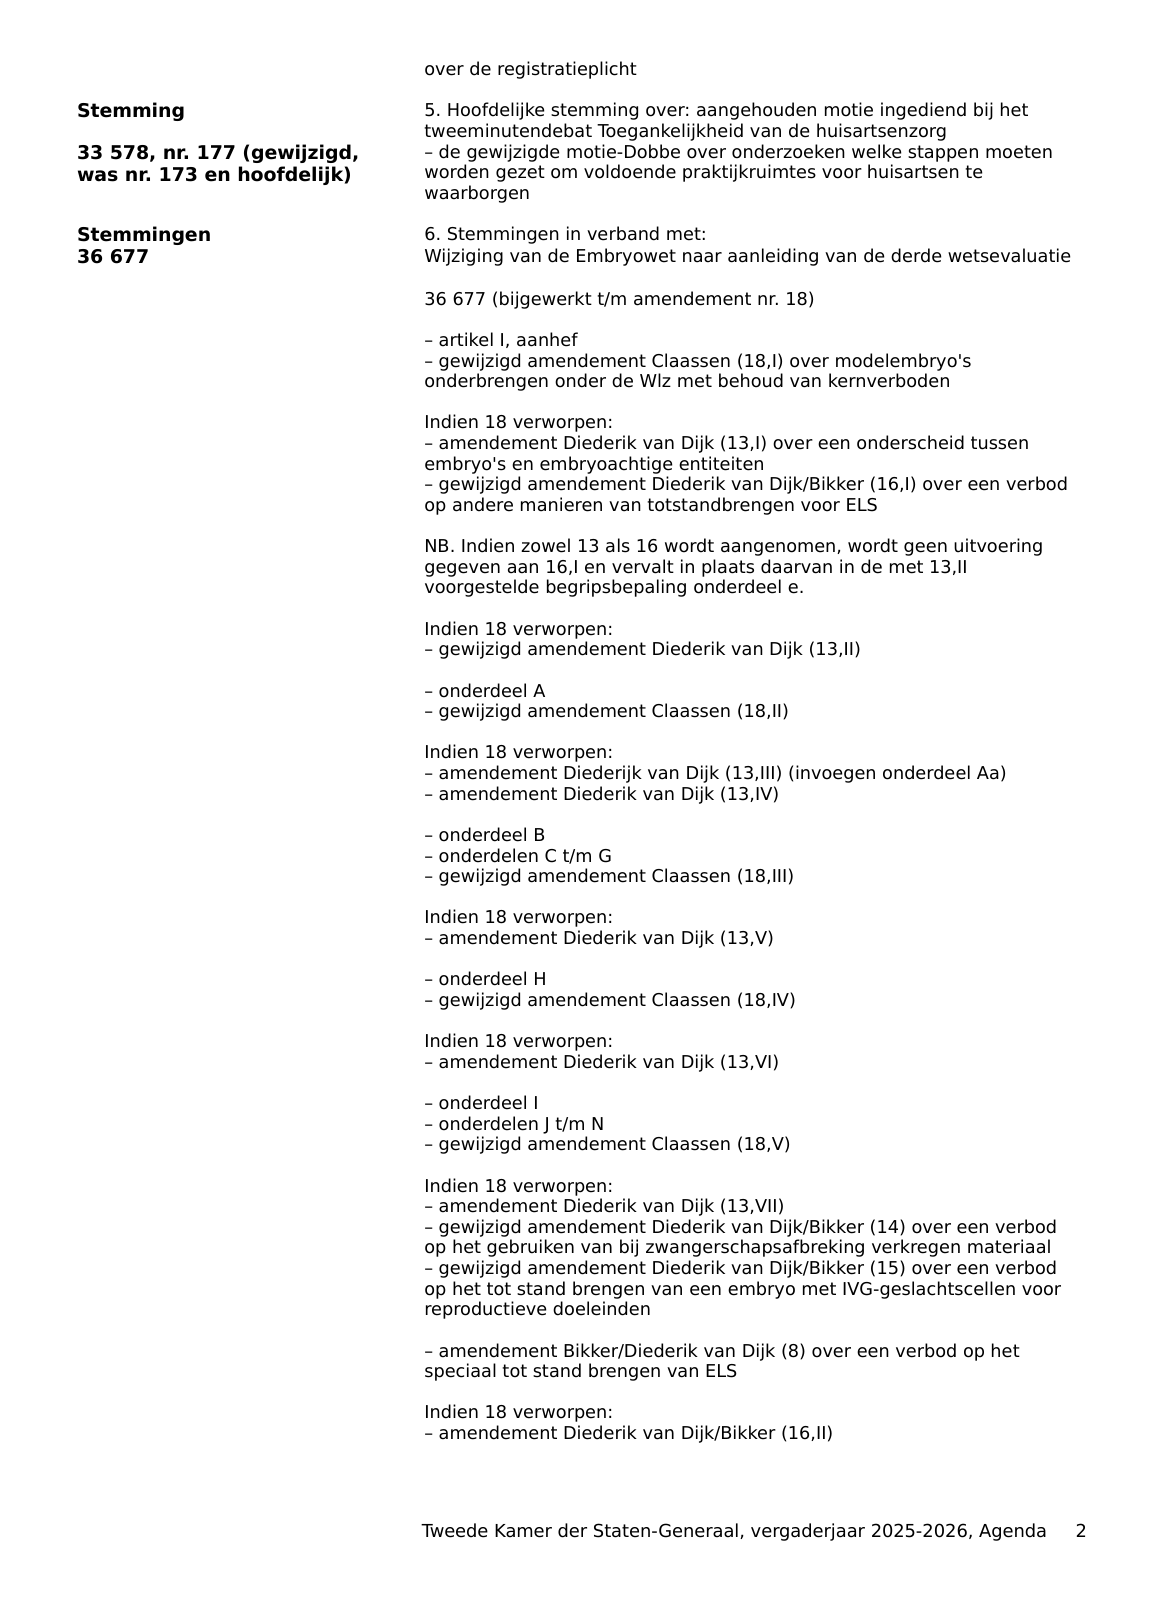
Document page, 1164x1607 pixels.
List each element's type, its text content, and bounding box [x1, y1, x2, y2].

table_cell [418, 1011, 1087, 1031]
table_cell [401, 392, 418, 412]
table_cell – gewijzigd amendement Claassen (18,II) [418, 701, 1087, 722]
table_cell [77, 1341, 401, 1382]
table_cell [77, 619, 401, 639]
table_cell [401, 990, 418, 1011]
table_cell [401, 1320, 418, 1341]
table_cell NB. Indien zowel 13 als 16 wordt aangenomen, wordt geen uitvoering gegeven aan 16,I en vervalt in plaats daarvan in de met 13,II voorgestelde begripsbepaling onderdeel e. [418, 536, 1087, 598]
table_cell [77, 743, 401, 763]
table_cell [77, 660, 401, 681]
table_cell – onderdeel I [418, 1093, 1087, 1114]
table_cell [401, 246, 418, 268]
table_cell [77, 825, 401, 846]
table_cell Stemming [77, 100, 401, 142]
table_cell [77, 309, 401, 330]
table_cell [401, 681, 418, 701]
table_cell – onderdeel A [418, 681, 1087, 701]
table_cell 33 578, nr. 177 (gewijzigd, was nr. 173 en hoofdelijk) [77, 142, 401, 203]
table_cell [401, 660, 418, 681]
table_cell [418, 80, 1087, 100]
table_cell [401, 1114, 418, 1134]
table_cell [401, 142, 418, 203]
table_cell [77, 268, 401, 289]
table_cell [401, 619, 418, 639]
table_cell [77, 351, 401, 392]
table_cell – gewijzigd amendement Claassen (18,V) [418, 1134, 1087, 1155]
table_cell – onderdeel H [418, 969, 1087, 990]
table_cell [401, 1093, 418, 1114]
table_cell [77, 763, 401, 784]
table_cell [77, 392, 401, 412]
table_cell [401, 763, 418, 784]
table_cell – amendement Diederik van Dijk (13,VII) [418, 1196, 1087, 1217]
table_cell [401, 536, 418, 598]
table_cell [401, 598, 418, 619]
table_cell [77, 681, 401, 701]
table_cell [418, 1155, 1087, 1176]
table_cell [418, 204, 1087, 224]
table_cell [77, 598, 401, 619]
table_cell – amendement Diederik van Dijk/Bikker (16,II) [418, 1423, 1087, 1444]
table_cell [77, 866, 401, 887]
table_cell – gewijzigd amendement Claassen (18,I) over modelembryo's onderbrengen onder de Wlz met behoud van kernverboden [418, 351, 1087, 392]
table_cell Indien 18 verworpen: [418, 413, 1087, 433]
table_cell [418, 804, 1087, 825]
table_cell [401, 1423, 418, 1444]
table_cell [77, 1258, 401, 1320]
table_cell [77, 536, 401, 598]
table_cell [77, 1403, 401, 1423]
table_cell [77, 1031, 401, 1052]
table_cell [77, 722, 401, 742]
table_cell [401, 1444, 418, 1464]
table_cell 36 677 [77, 246, 401, 268]
table_cell [401, 784, 418, 804]
table_cell [418, 516, 1087, 536]
table_cell Indien 18 verworpen: [418, 619, 1087, 639]
table_cell [77, 474, 401, 516]
table_cell Indien 18 verworpen: [418, 1031, 1087, 1052]
table_cell [401, 722, 418, 742]
table_cell – gewijzigd amendement Diederik van Dijk/Bikker (16,I) over een verbod op andere manieren van totstandbrengen voor ELS [418, 474, 1087, 516]
table_cell – gewijzigd amendement Diederik van Dijk/Bikker (14) over een verbod op het gebruiken van bij zwangerschapsafbreking verkregen materiaal [418, 1217, 1087, 1258]
table_cell [418, 887, 1087, 907]
table_cell [418, 660, 1087, 681]
table_cell [401, 268, 418, 289]
table_cell – gewijzigd amendement Diederik van Dijk (13,II) [418, 639, 1087, 660]
table_cell [77, 908, 401, 928]
table_cell 6. Stemmingen in verband met: [418, 224, 1087, 246]
table_cell [401, 1011, 418, 1031]
table_cell Indien 18 verworpen: [418, 908, 1087, 928]
table_cell [77, 1011, 401, 1031]
table_cell [401, 969, 418, 990]
table_cell Indien 18 verworpen: [418, 1176, 1087, 1196]
table_cell [77, 949, 401, 969]
table_cell [77, 433, 401, 474]
table_cell [401, 289, 418, 309]
table_cell [401, 825, 418, 846]
table_cell [401, 224, 418, 246]
table_cell [77, 846, 401, 866]
table_cell – amendement Diederijk van Dijk (13,III) (invoegen onderdeel Aa) [418, 763, 1087, 784]
table_cell [77, 289, 401, 309]
table_cell [401, 1134, 418, 1155]
table_cell [401, 1403, 418, 1423]
table_cell – amendement Diederik van Dijk (13,V) [418, 928, 1087, 949]
table_cell 36 677 (bijgewerkt t/m amendement nr. 18) [418, 289, 1087, 309]
table_cell [77, 1320, 401, 1341]
table_cell [77, 639, 401, 660]
table_cell – amendement Diederik van Dijk (13,I) over een onderscheid tussen embryo's en embryoachtige entiteiten [418, 433, 1087, 474]
table_cell [418, 392, 1087, 412]
table_cell [401, 639, 418, 660]
table_cell – onderdeel B [418, 825, 1087, 846]
table_cell [77, 969, 401, 990]
table_cell [401, 474, 418, 516]
table_cell [77, 804, 401, 825]
table_cell [77, 1423, 401, 1444]
table_cell [77, 413, 401, 433]
table_cell [401, 887, 418, 907]
table_cell [401, 908, 418, 928]
table_cell [418, 268, 1087, 289]
table_cell [418, 1073, 1087, 1093]
table_cell over de registratieplicht [418, 59, 1087, 80]
table_cell – onderdelen J t/m N [418, 1114, 1087, 1134]
table_cell [401, 866, 418, 887]
table_cell Indien 18 verworpen: [418, 743, 1087, 763]
table_cell [77, 330, 401, 351]
table_cell [401, 330, 418, 351]
table_cell [401, 80, 418, 100]
table_cell [401, 1258, 418, 1320]
table_cell [401, 351, 418, 392]
table_cell – artikel I, aanhef [418, 330, 1087, 351]
table_cell [77, 1176, 401, 1196]
table_cell [77, 1114, 401, 1134]
table_cell – de gewijzigde motie-Dobbe over onderzoeken welke stappen moeten worden gezet om voldoende praktijkruimtes voor huisartsen te waarborgen [418, 142, 1087, 203]
table_cell [418, 722, 1087, 742]
table_cell – gewijzigd amendement Diederik van Dijk/Bikker (15) over een verbod op het tot stand brengen van een embryo met IVG-geslachtscellen voor reproductieve doeleinden [418, 1258, 1087, 1320]
table_cell – gewijzigd amendement Claassen (18,III) [418, 866, 1087, 887]
table_cell [401, 846, 418, 866]
table_cell [401, 204, 418, 224]
table_cell [77, 1093, 401, 1114]
table_cell [418, 598, 1087, 619]
table_cell [77, 1052, 401, 1072]
table_cell [418, 1444, 1087, 1464]
table_cell [418, 309, 1087, 330]
table_cell [401, 100, 418, 142]
table_cell [77, 1444, 401, 1464]
table_cell [77, 1217, 401, 1258]
table_cell Stemmingen [77, 224, 401, 246]
table_cell [401, 309, 418, 330]
table_cell [77, 784, 401, 804]
table_cell [77, 1073, 401, 1093]
table_cell [401, 701, 418, 722]
table_cell [77, 1155, 401, 1176]
table_cell Indien 18 verworpen: [418, 1403, 1087, 1423]
table_cell [401, 1341, 418, 1382]
table_cell [77, 59, 401, 80]
table_cell – amendement Diederik van Dijk (13,VI) [418, 1052, 1087, 1072]
table_cell [77, 1382, 401, 1402]
table_cell [401, 1217, 418, 1258]
table_cell [401, 743, 418, 763]
table_cell [401, 413, 418, 433]
table_cell [401, 433, 418, 474]
table_cell [77, 887, 401, 907]
table_cell [401, 516, 418, 536]
table_cell [401, 1196, 418, 1217]
table_cell [77, 516, 401, 536]
table_cell 5. Hoofdelijke stemming over: aangehouden motie ingediend bij het tweeminutendebat Toegankelijkheid van de huisartsenzorg [418, 100, 1087, 142]
table_cell [401, 1073, 418, 1093]
table_cell [418, 1382, 1087, 1402]
table_cell [401, 928, 418, 949]
table_cell [77, 80, 401, 100]
table_cell Wijziging van de Embryowet naar aanleiding van de derde wetsevaluatie [418, 246, 1087, 268]
table_cell – onderdelen C t/m G [418, 846, 1087, 866]
table_cell [77, 701, 401, 722]
table_cell [401, 59, 418, 80]
table_cell [418, 1320, 1087, 1341]
table_cell – amendement Bikker/Diederik van Dijk (8) over een verbod op het speciaal tot stand brengen van ELS [418, 1341, 1087, 1382]
table_cell [418, 949, 1087, 969]
table_cell [401, 1155, 418, 1176]
table_cell [77, 204, 401, 224]
table_cell – gewijzigd amendement Claassen (18,IV) [418, 990, 1087, 1011]
table_cell [401, 804, 418, 825]
table_cell – amendement Diederik van Dijk (13,IV) [418, 784, 1087, 804]
table_cell [401, 1382, 418, 1402]
table_cell [77, 1134, 401, 1155]
table_cell [401, 1052, 418, 1072]
table_cell [77, 1196, 401, 1217]
table_cell [401, 1176, 418, 1196]
table_cell [401, 1031, 418, 1052]
table_cell [77, 928, 401, 949]
table_cell [401, 949, 418, 969]
table_cell [77, 990, 401, 1011]
